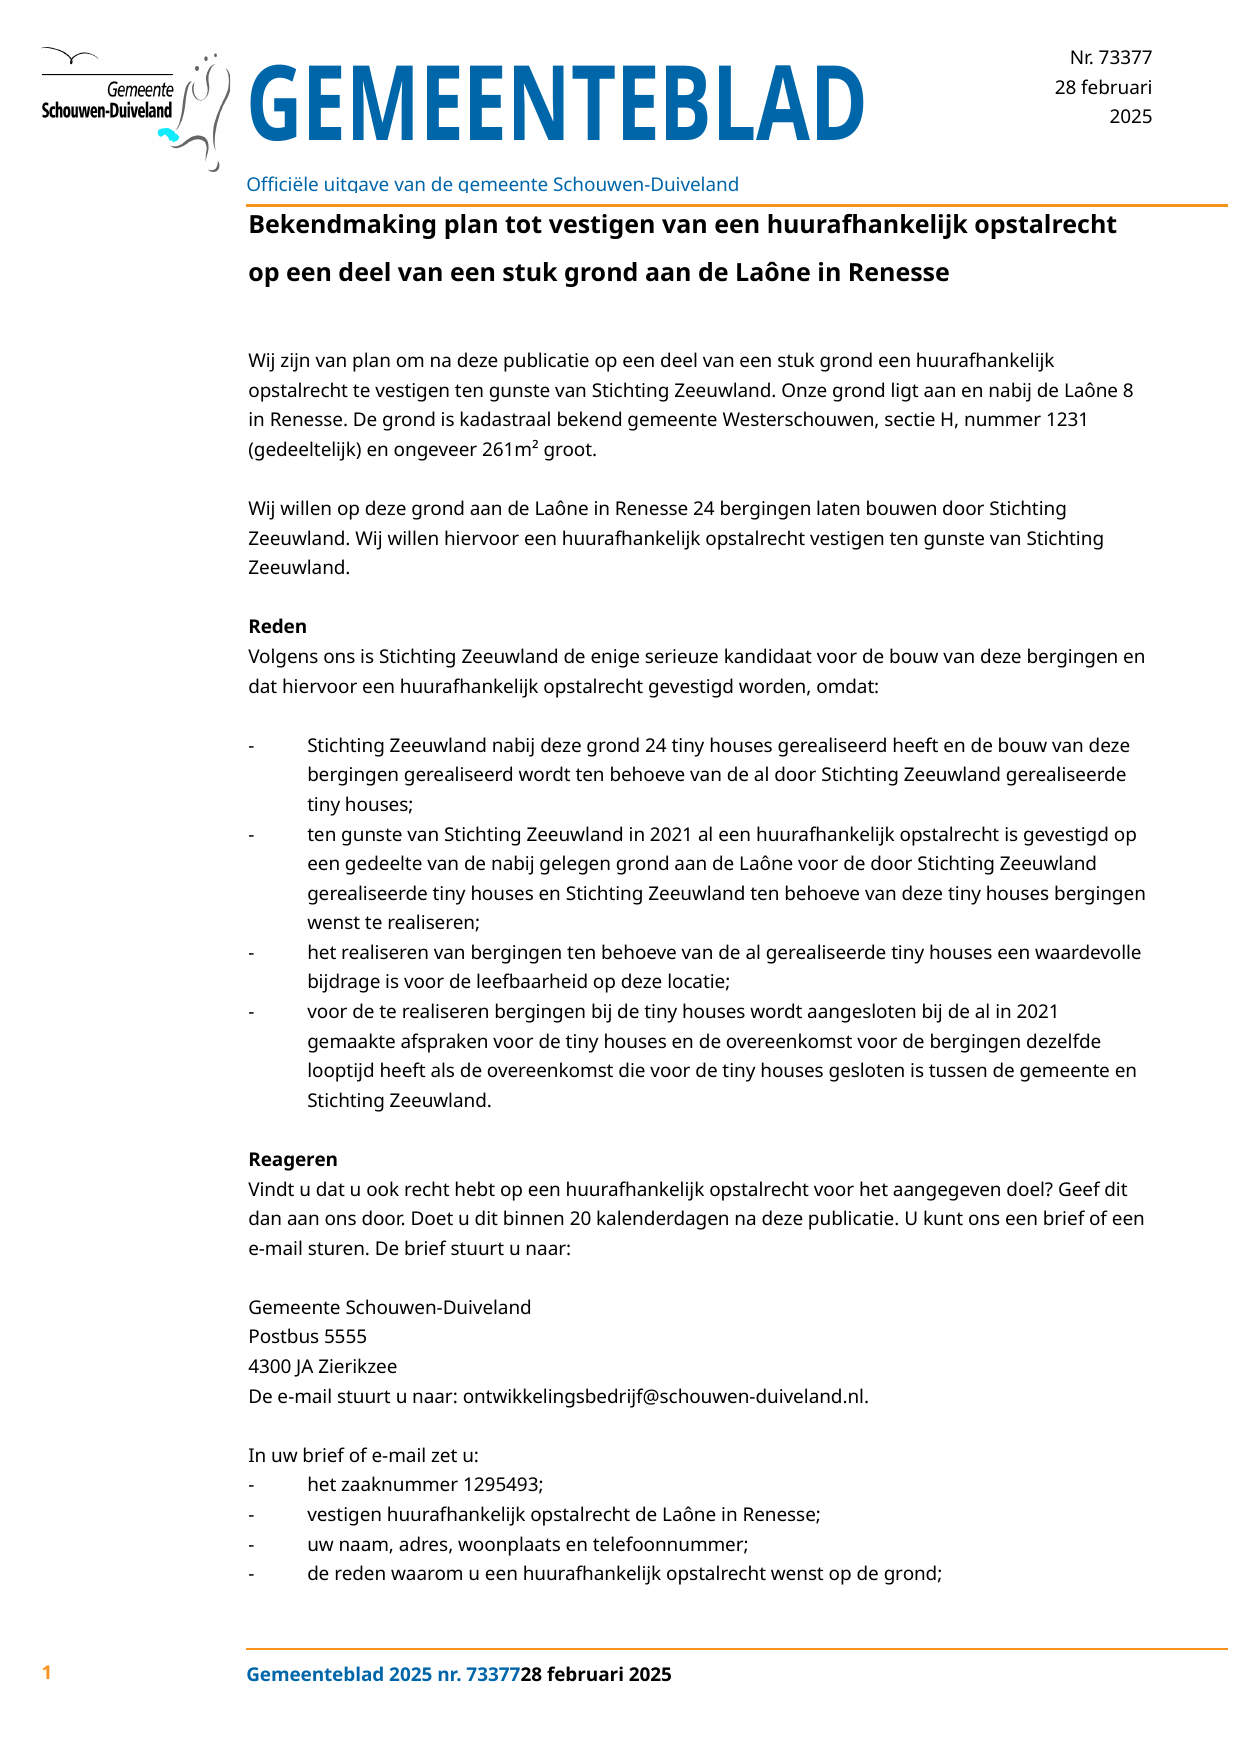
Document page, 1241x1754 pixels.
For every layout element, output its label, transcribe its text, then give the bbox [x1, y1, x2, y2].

text Volgens ons is Stichting Zeeuwland de enige serieuze kandidaat voor de bouw van deze bergingen en dat hiervoor een huurafhankelijk opstalrecht gevestigd worden, omdat: [248, 643, 1152, 699]
text Bekendmaking plan tot vestigen van een huurafhankelijk opstalrecht op een deel van een stuk grond aan de Laône in Renesse [248, 207, 1152, 288]
picture [41, 47, 231, 172]
text 4300 JA Zierikzee [248, 1353, 1152, 1379]
list uw naam, adres, woonplaats en telefoonnummer; [248, 1531, 1152, 1557]
list voor de te realiseren bergingen bij de tiny houses wordt aangesloten bij de al in 2021 gemaakte afspraken voor de tiny houses en de overeenkomst voor de bergingen dezelfde looptijd heeft als de overeenkomst die voor de tiny houses gesloten is tussen de gemeente en Stichting Zeeuwland. [248, 998, 1152, 1113]
list vestigen huurafhankelijk opstalrecht de Laône in Renesse; [248, 1501, 1152, 1527]
text Postbus 5555 [248, 1324, 1152, 1349]
text In uw brief of e-mail zet u: [248, 1442, 1152, 1468]
list de reden waarom u een huurafhankelijk opstalrecht wenst op de grond; [248, 1560, 1152, 1586]
text Wij zijn van plan om na deze publicatie op een deel van een stuk grond een huurafhankelijk opstalrecht te vestigen ten gunste van Stichting Zeeuwland. Onze grond ligt aan en nabij de Laône 8 in Renesse. De grond is kadastraal bekend gemeente Westerschouwen, sectie H, nummer 1231 (gedeeltelijk) en ongeveer 261m² groot. [248, 347, 1152, 462]
list het zaaknummer 1295493; [248, 1472, 1152, 1497]
text Wij willen op deze grond aan de Laône in Renesse 24 bergingen laten bouwen door Stichting Zeeuwland. Wij willen hiervoor een huurafhankelijk opstalrecht vestigen ten gunste van Stichting Zeeuwland. [248, 495, 1152, 580]
text Gemeente Schouwen-Duiveland [248, 1294, 1152, 1320]
list het realiseren van bergingen ten behoeve van de al gerealiseerde tiny houses een waardevolle bijdrage is voor de leefbaarheid op deze locatie; [248, 939, 1152, 994]
text Reageren [248, 1146, 1152, 1172]
list Stichting Zeeuwland nabij deze grond 24 tiny houses gerealiseerd heeft en de bouw van deze bergingen gerealiseerd wordt ten behoeve van de al door Stichting Zeeuwland gerealiseerde tiny houses; [248, 732, 1152, 817]
text Reden [248, 614, 1152, 639]
list ten gunste van Stichting Zeeuwland in 2021 al een huurafhankelijk opstalrecht is gevestigd op een gedeelte van de nabij gelegen grond aan de Laône voor de door Stichting Zeeuwland gerealiseerde tiny houses en Stichting Zeeuwland ten behoeve van deze tiny houses bergingen wenst te realiseren; [248, 821, 1152, 935]
text Vindt u dat u ook recht hebt op een huurafhankelijk opstalrecht voor het aangegeven doel? Geef dit dan aan ons door. Doet u dit binnen 20 kalenderdagen na deze publicatie. U kunt ons een brief of een e-mail sturen. De brief stuurt u naar: [248, 1176, 1152, 1261]
text De e-mail stuurt u naar: ontwikkelingsbedrijf@schouwen-duiveland.nl. [248, 1383, 1152, 1409]
